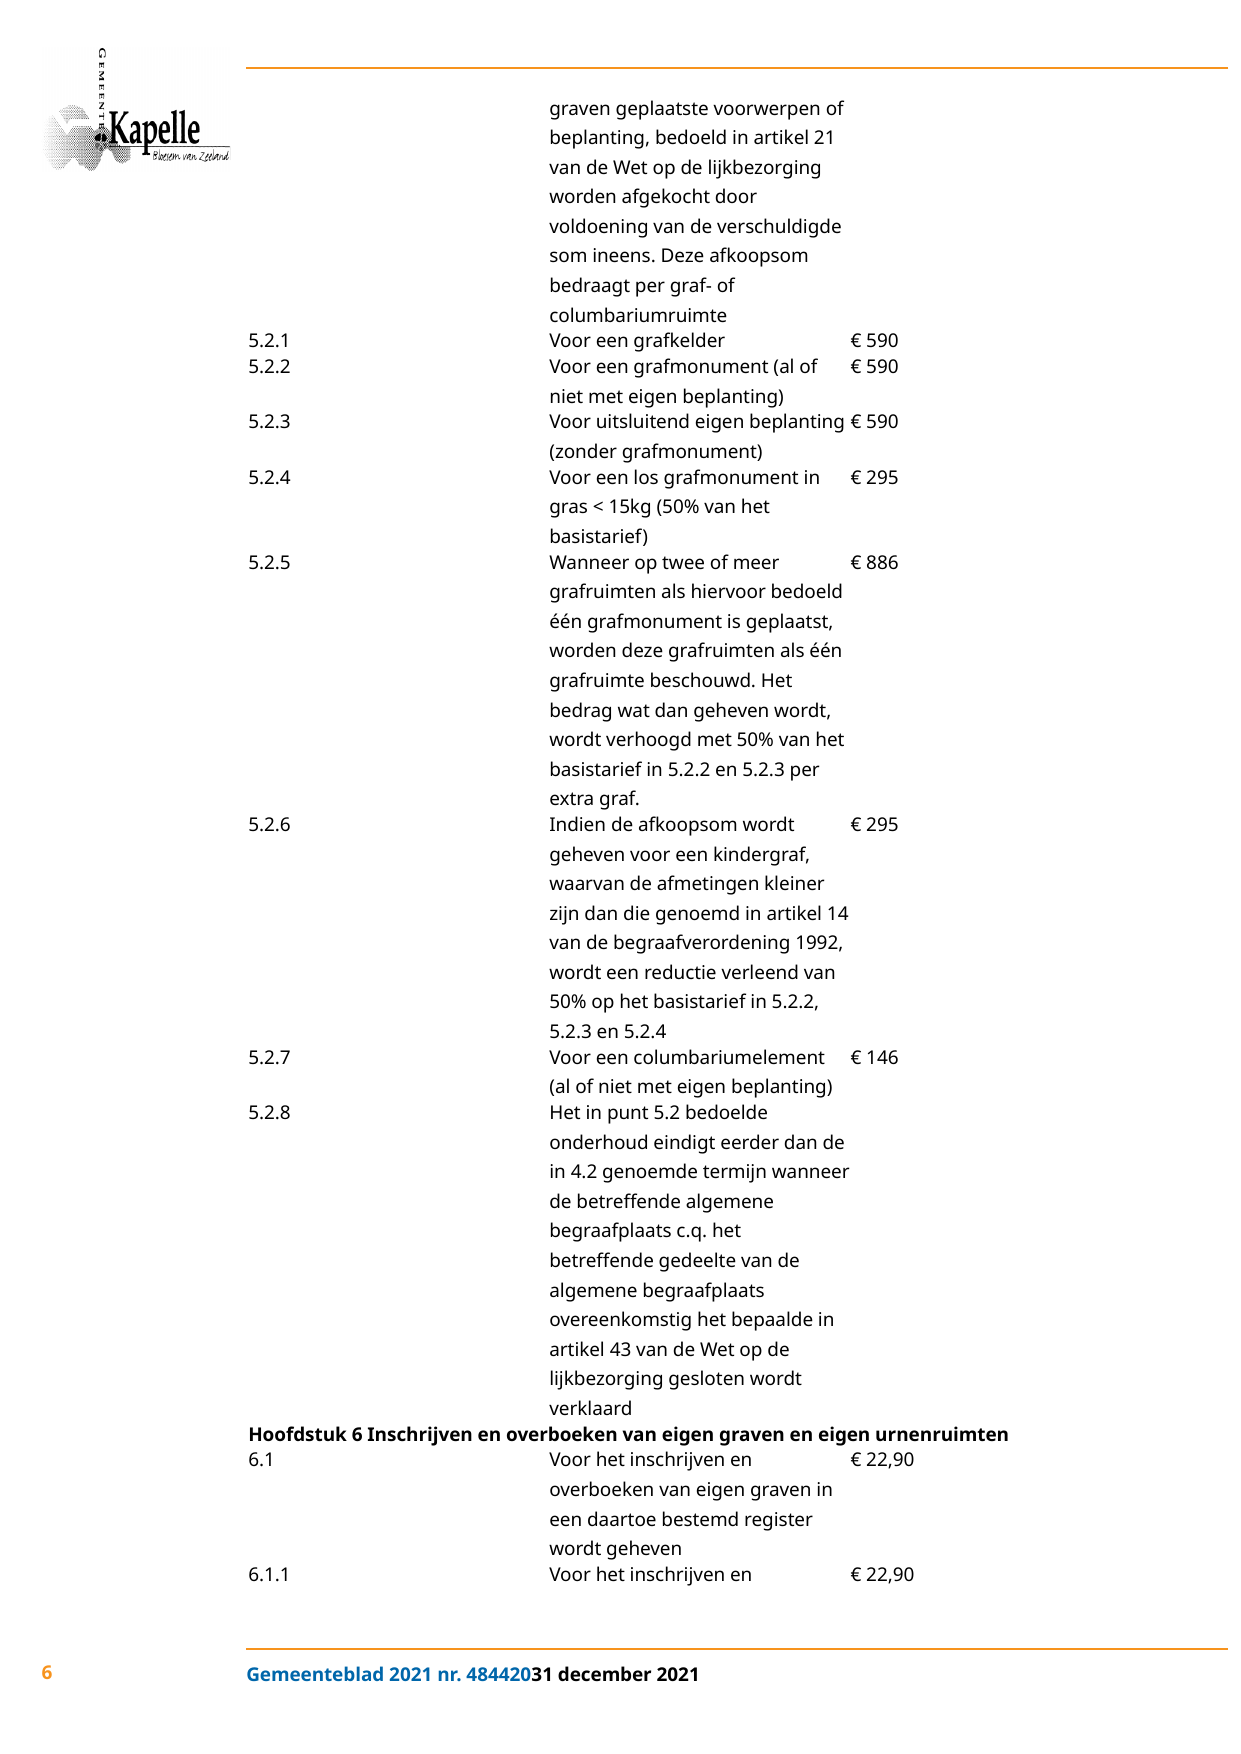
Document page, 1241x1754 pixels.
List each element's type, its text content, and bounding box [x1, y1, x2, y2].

table_cell 5.2.8 [248, 1099, 549, 1421]
table_cell Voor uitsluitend eigen beplanting (zonder grafmonument) [549, 409, 850, 464]
table_cell Het in punt 5.2 bedoelde onderhoud eindigt eerder dan de in 4.2 genoemde termijn wanneer de betreffende algemene begraafplaats c.q. het betreffende gedeelte van de algemene begraafplaats overeenkomstig het bepaalde in artikel 43 van de Wet op de lijkbezorging gesloten wordt verklaard [549, 1099, 850, 1421]
table_cell Indien de afkoopsom wordt geheven voor een kindergraf, waarvan de afmetingen kleiner zijn dan die genoemd in artikel 14 van de begraafverordening 1992, wordt een reductie verleend van 50% op het basistarief in 5.2.2, 5.2.3 en 5.2.4 [549, 811, 850, 1044]
table_cell € 295 [850, 464, 1152, 549]
table_cell 5.2.3 [248, 409, 549, 464]
table_cell 5.2.4 [248, 464, 549, 549]
table_cell € 295 [850, 811, 1152, 1044]
table_cell € 886 [850, 549, 1152, 811]
table_cell € 590 [850, 328, 1152, 353]
table_cell Hoofdstuk 6 Inschrijven en overboeken van eigen graven en eigen urnenruimten [248, 1421, 1152, 1447]
table_cell 6.1 [248, 1447, 549, 1561]
table_cell Voor het inschrijven en overboeken van eigen graven in een daartoe bestemd register wordt geheven [549, 1447, 850, 1561]
table_cell Voor een los grafmonument in gras < 15kg (50% van het basistarief) [549, 464, 850, 549]
table_cell Voor het inschrijven en [549, 1561, 850, 1587]
table_cell graven geplaatste voorwerpen of beplanting, bedoeld in artikel 21 van de Wet op de lijkbezorging worden afgekocht door voldoening van de verschuldigde som ineens. Deze afkoopsom bedraagt per graf- of columbariumruimte [549, 95, 850, 328]
table_cell [248, 95, 549, 328]
table_cell Voor een columbariumelement (al of niet met eigen beplanting) [549, 1044, 850, 1099]
table_cell 5.2.7 [248, 1044, 549, 1099]
table_cell 6.1.1 [248, 1561, 549, 1587]
picture [41, 47, 231, 172]
table_cell € 590 [850, 409, 1152, 464]
table_cell Wanneer op twee of meer grafruimten als hiervoor bedoeld één grafmonument is geplaatst, worden deze grafruimten als één grafruimte beschouwd. Het bedrag wat dan geheven wordt, wordt verhoogd met 50% van het basistarief in 5.2.2 en 5.2.3 per extra graf. [549, 549, 850, 811]
table_cell Voor een grafkelder [549, 328, 850, 353]
table_cell [850, 95, 1152, 328]
table_cell [850, 1099, 1152, 1421]
table_cell 5.2.6 [248, 811, 549, 1044]
table_cell € 22,90 [850, 1561, 1152, 1587]
table_cell € 590 [850, 353, 1152, 409]
table_cell 5.2.1 [248, 328, 549, 353]
table_cell Voor een grafmonument (al of niet met eigen beplanting) [549, 353, 850, 409]
table_cell 5.2.2 [248, 353, 549, 409]
table_cell € 146 [850, 1044, 1152, 1099]
table_cell € 22,90 [850, 1447, 1152, 1561]
table_cell 5.2.5 [248, 549, 549, 811]
